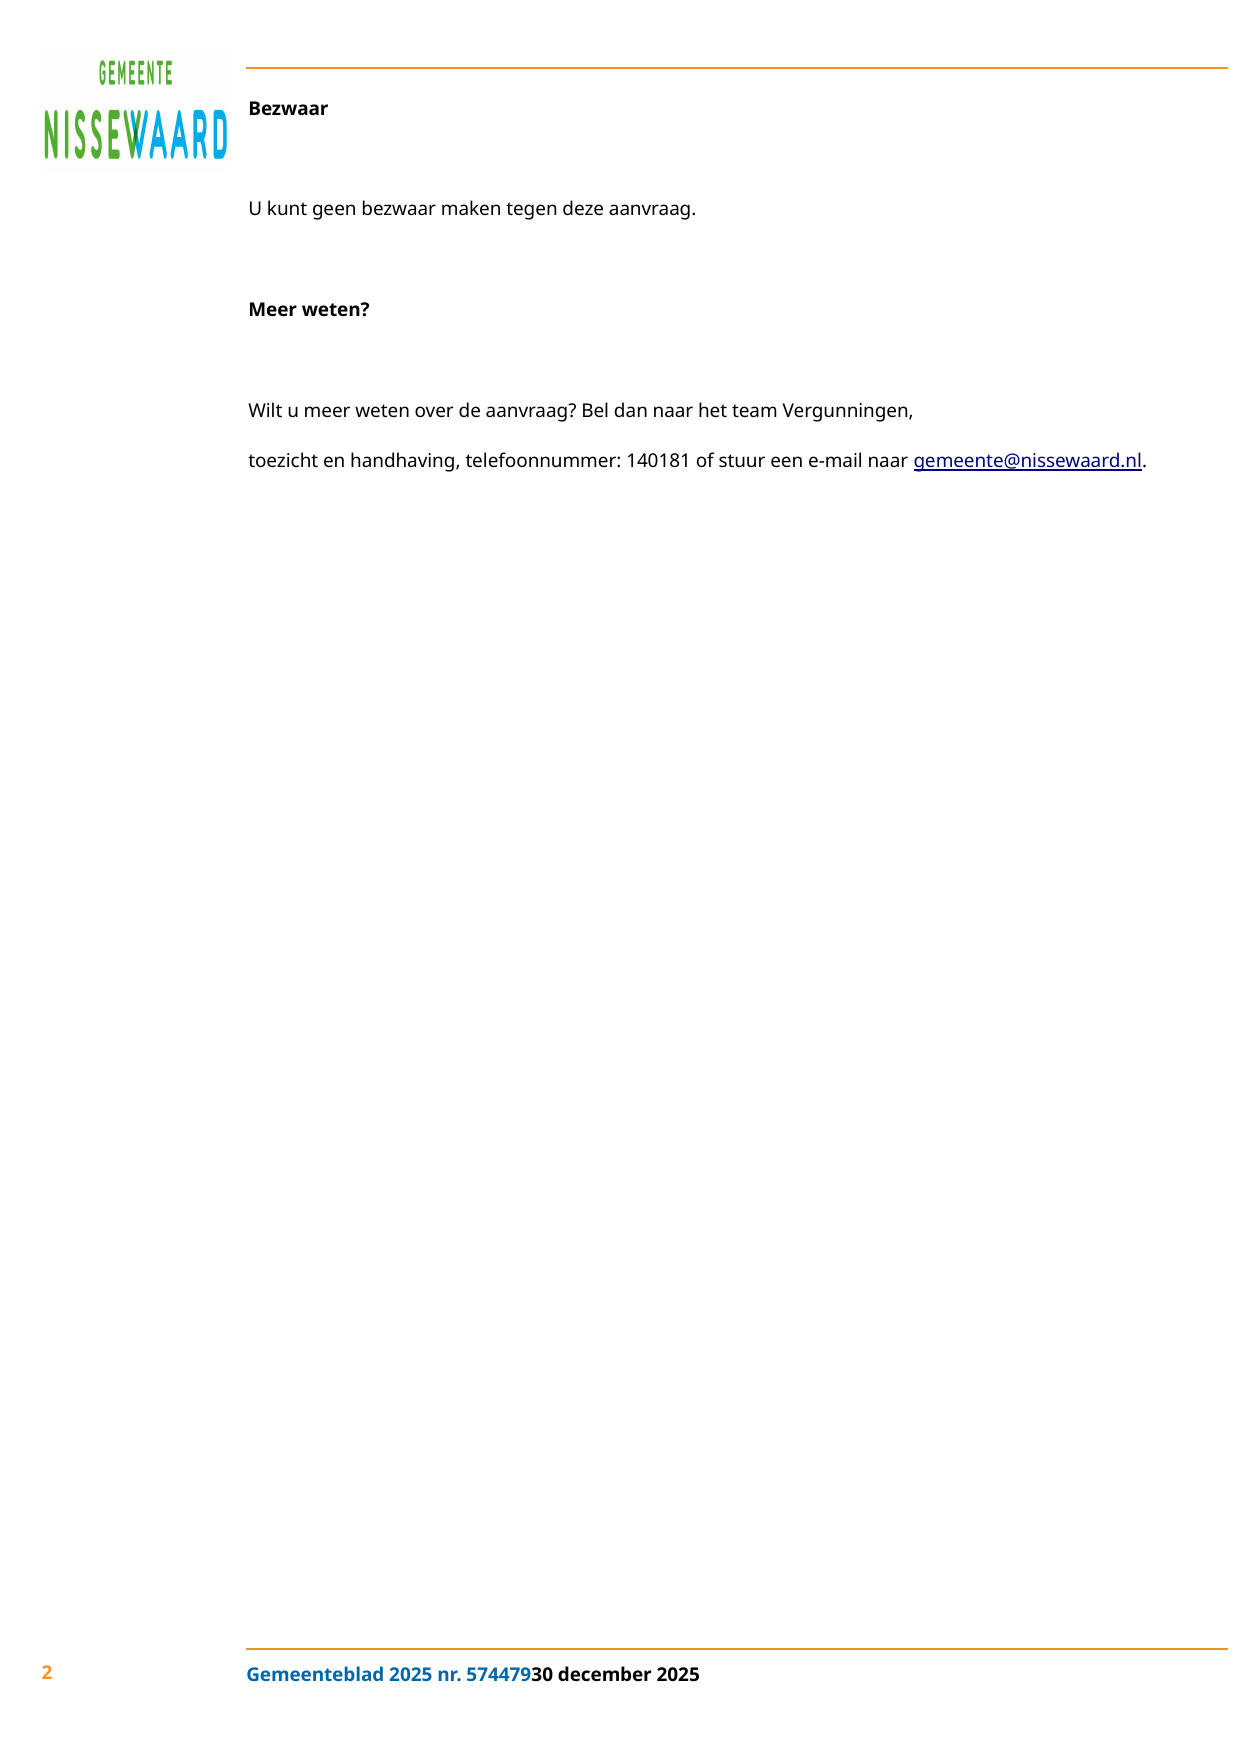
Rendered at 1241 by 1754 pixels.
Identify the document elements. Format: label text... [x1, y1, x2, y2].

text toezicht en handhaving, telefoonnummer: 140181 of stuur een e-mail naar gemeente@nissewaard.nl. [248, 448, 1152, 473]
text Meer weten? [248, 296, 1152, 322]
text Bezwaar [248, 95, 1152, 121]
text Wilt u meer weten over de aanvraag? Bel dan naar het team Vergunningen, [248, 397, 1152, 423]
text U kunt geen bezwaar maken tegen deze aanvraag. [248, 196, 1152, 221]
picture [41, 47, 231, 172]
